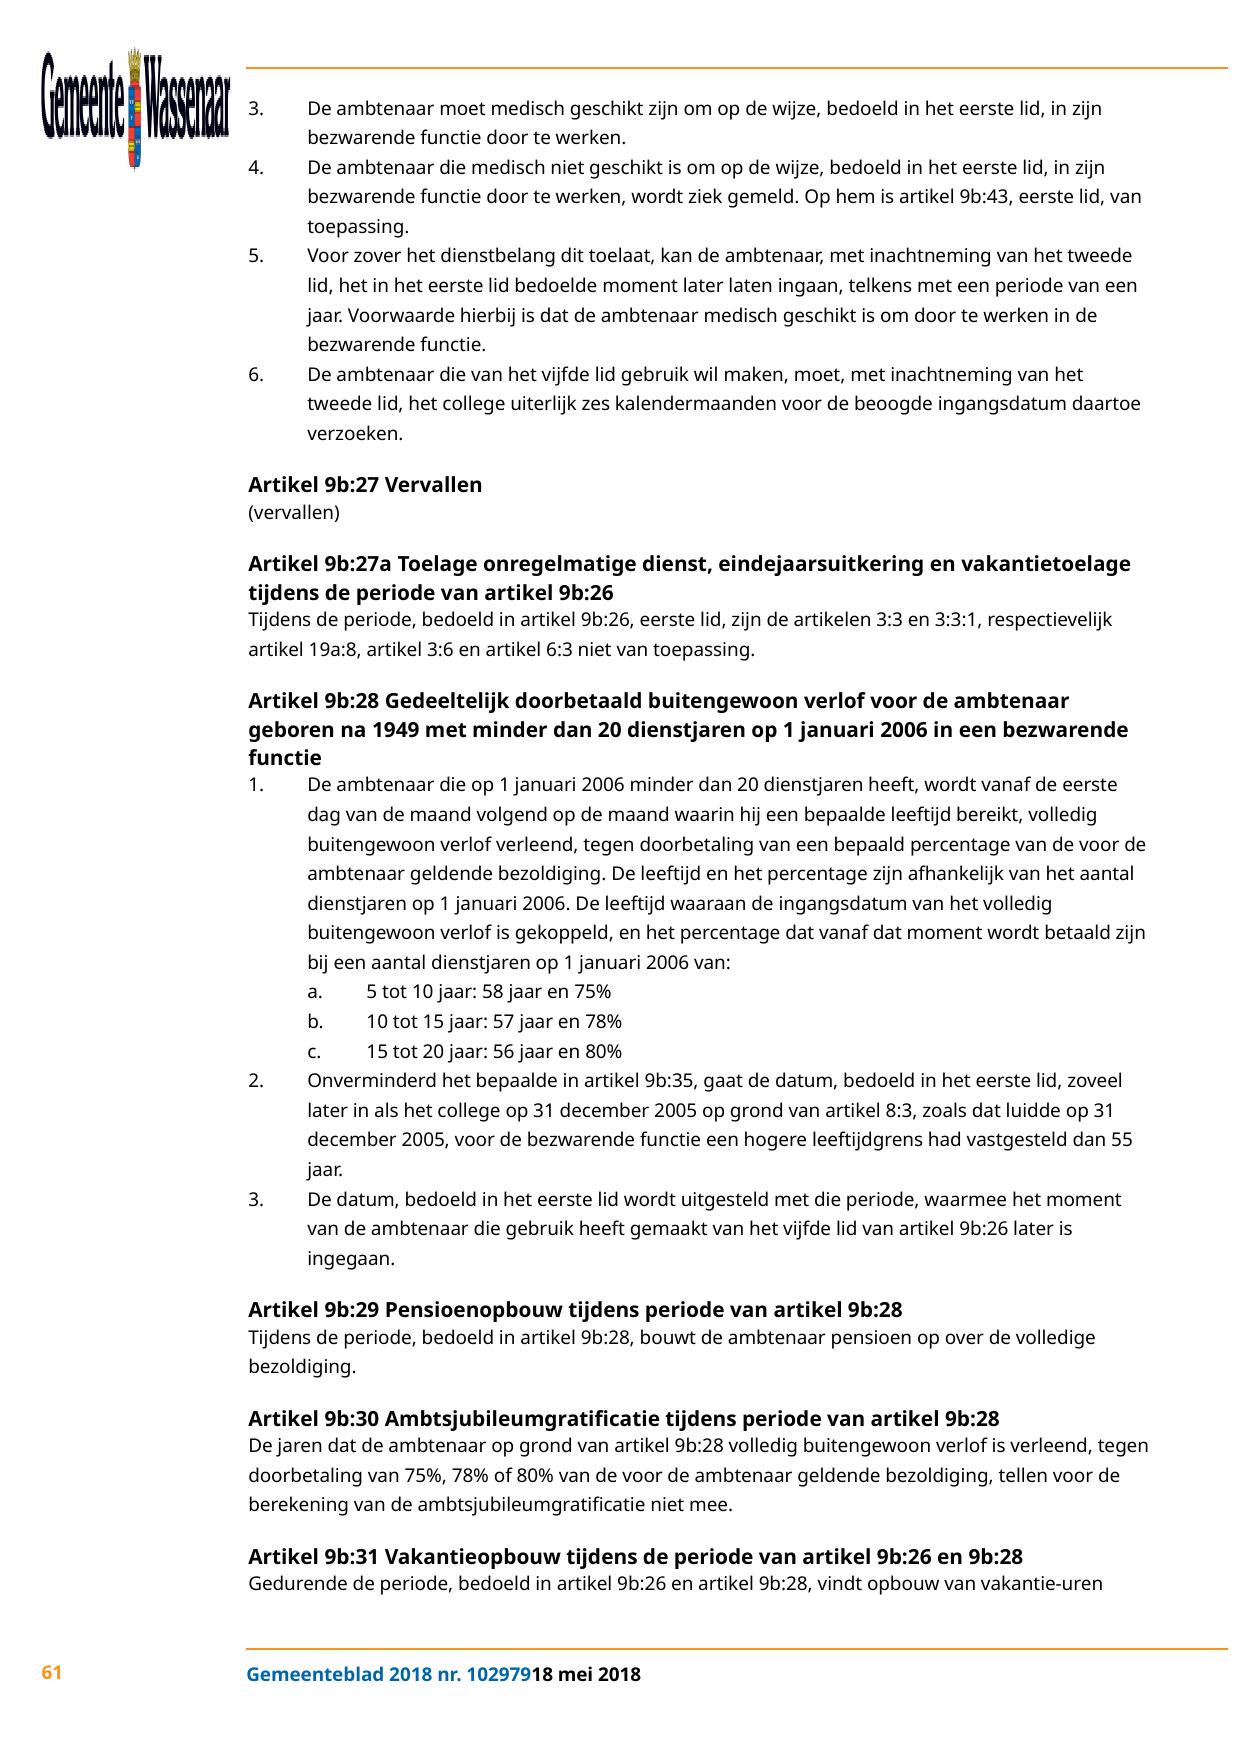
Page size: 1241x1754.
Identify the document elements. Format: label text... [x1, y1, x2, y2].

text Artikel 9b:27 Vervallen [248, 471, 1152, 499]
list Onverminderd het bepaalde in artikel 9b:35, gaat de datum, bedoeld in het eerste lid, zoveel later in als het college op 31 december 2005 op grond van artikel 8:3, zoals dat luidde op 31 december 2005, voor de bezwarende functie een hogere leeftijdgrens had vastgesteld dan 55 jaar. [248, 1067, 1152, 1182]
list 15 tot 20 jaar: 56 jaar en 80% [307, 1038, 1152, 1064]
text Tijdens de periode, bedoeld in artikel 9b:28, bouwt de ambtenaar pensioen op over de volledige bezoldiging. [248, 1324, 1152, 1379]
text De jaren dat de ambtenaar op grond van artikel 9b:28 volledig buitengewoon verlof is verleend, tegen doorbetaling van 75%, 78% of 80% van de voor de ambtenaar geldende bezoldiging, tellen voor de berekening van de ambtsjubileumgratificatie niet mee. [248, 1432, 1152, 1517]
list De ambtenaar die op 1 januari 2006 minder dan 20 dienstjaren heeft, wordt vanaf de eerste dag van de maand volgend op de maand waarin hij een bepaalde leeftijd bereikt, volledig buitengewoon verlof verleend, tegen doorbetaling van een bepaald percentage van de voor de ambtenaar geldende bezoldiging. De leeftijd en het percentage zijn afhankelijk van het aantal dienstjaren op 1 januari 2006. De leeftijd waaraan de ingangsdatum van het volledig buitengewoon verlof is gekoppeld, en het percentage dat vanaf dat moment wordt betaald zijn bij een aantal dienstjaren op 1 januari 2006 van: [248, 772, 1152, 975]
text Artikel 9b:27a Toelage onregelmatige dienst, eindejaarsuitkering en vakantietoelage tijdens de periode van artikel 9b:26 [248, 549, 1152, 606]
list 10 tot 15 jaar: 57 jaar en 78% [307, 1008, 1152, 1034]
text Artikel 9b:31 Vakantieopbouw tijdens de periode van artikel 9b:26 en 9b:28 [248, 1542, 1152, 1570]
list De ambtenaar die van het vijfde lid gebruik wil maken, moet, met inachtneming van het tweede lid, het college uiterlijk zes kalendermaanden voor de beoogde ingangsdatum daartoe verzoeken. [248, 361, 1152, 446]
list 5 tot 10 jaar: 58 jaar en 75% [307, 979, 1152, 1004]
text Gedurende de periode, bedoeld in artikel 9b:26 en artikel 9b:28, vindt opbouw van vakantie-uren [248, 1570, 1152, 1596]
list Voor zover het dienstbelang dit toelaat, kan de ambtenaar, met inachtneming van het tweede lid, het in het eerste lid bedoelde moment later laten ingaan, telkens met een periode van een jaar. Voorwaarde hierbij is dat de ambtenaar medisch geschikt is om door te werken in de bezwarende functie. [248, 243, 1152, 357]
list De ambtenaar moet medisch geschikt zijn om op de wijze, bedoeld in het eerste lid, in zijn bezwarende functie door te werken. [248, 95, 1152, 150]
picture [41, 47, 231, 172]
text (vervallen) [248, 499, 1152, 525]
text Artikel 9b:29 Pensioenopbouw tijdens periode van artikel 9b:28 [248, 1295, 1152, 1324]
list De ambtenaar die medisch niet geschikt is om op de wijze, bedoeld in het eerste lid, in zijn bezwarende functie door te werken, wordt ziek gemeld. Op hem is artikel 9b:43, eerste lid, van toepassing. [248, 154, 1152, 239]
text Tijdens de periode, bedoeld in artikel 9b:26, eerste lid, zijn de artikelen 3:3 en 3:3:1, respectievelijk artikel 19a:8, artikel 3:6 en artikel 6:3 niet van toepassing. [248, 606, 1152, 662]
text Artikel 9b:28 Gedeeltelijk doorbetaald buitengewoon verlof voor de ambtenaar geboren na 1949 met minder dan 20 dienstjaren op 1 januari 2006 in een bezwarende functie [248, 686, 1152, 772]
text Artikel 9b:30 Ambtsjubileumgratificatie tijdens periode van artikel 9b:28 [248, 1404, 1152, 1432]
list De datum, bedoeld in het eerste lid wordt uitgesteld met die periode, waarmee het moment van de ambtenaar die gebruik heeft gemaakt van het vijfde lid van artikel 9b:26 later is ingegaan. [248, 1186, 1152, 1271]
